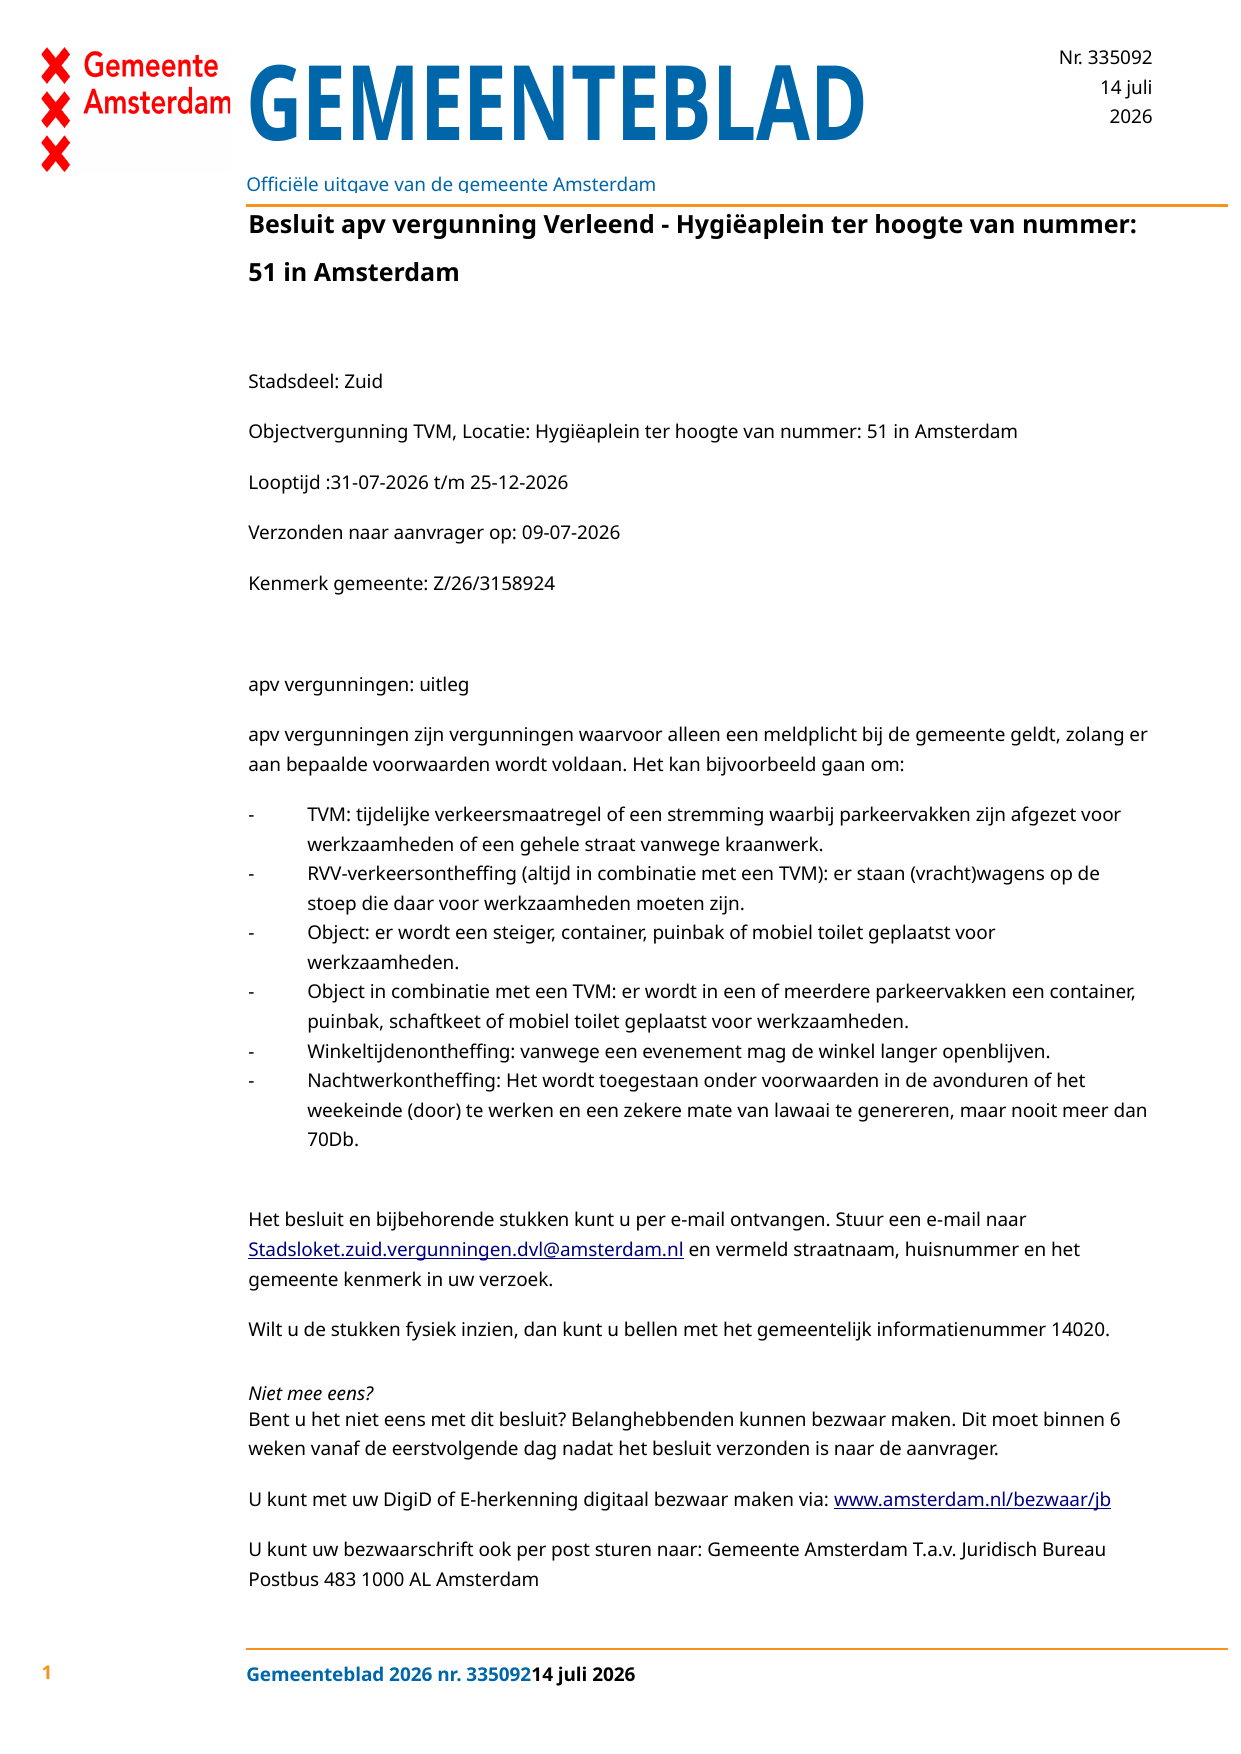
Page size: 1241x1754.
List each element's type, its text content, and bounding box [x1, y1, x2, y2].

list Object: er wordt een steiger, container, puinbak of mobiel toilet geplaatst voor werkzaamheden. [248, 919, 1152, 975]
text Het besluit en bijbehorende stukken kunt u per e-mail ontvangen. Stuur een e-mail naar Stadsloket.zuid.vergunningen.dvl@amsterdam.nl en vermeld straatnaam, huisnummer en het gemeente kenmerk in uw verzoek. [248, 1207, 1152, 1292]
picture [41, 47, 231, 172]
list Object in combinatie met een TVM: er wordt in een of meerdere parkeervakken een container, puinbak, schaftkeet of mobiel toilet geplaatst voor werkzaamheden. [248, 979, 1152, 1034]
text Wilt u de stukken fysiek inzien, dan kunt u bellen met het gemeentelijk informatienummer 14020. [248, 1316, 1152, 1342]
list RVV-verkeersontheffing (altijd in combinatie met een TVM): er staan (vracht)wagens op de stoep die daar voor werkzaamheden moeten zijn. [248, 860, 1152, 916]
text apv vergunningen: uitleg [248, 671, 1152, 697]
text Stadsdeel: Zuid [248, 368, 1152, 394]
text Looptijd :31-07-2026 t/m 25-12-2026 [248, 469, 1152, 495]
text Verzonden naar aanvrager op: 09-07-2026 [248, 519, 1152, 545]
text Kenmerk gemeente: Z/26/3158924 [248, 570, 1152, 596]
text U kunt met uw DigiD of E-herkenning digitaal bezwaar maken via: www.amsterdam.nl/bezwaar/jb [248, 1486, 1152, 1512]
text Objectvergunning TVM, Locatie: Hygiëaplein ter hoogte van nummer: 51 in Amsterdam [248, 419, 1152, 444]
text apv vergunningen zijn vergunningen waarvoor alleen een meldplicht bij de gemeente geldt, zolang er aan bepaalde voorwaarden wordt voldaan. Het kan bijvoorbeeld gaan om: [248, 721, 1152, 777]
list TVM: tijdelijke verkeersmaatregel of een stremming waarbij parkeervakken zijn afgezet voor werkzaamheden of een gehele straat vanwege kraanwerk. [248, 801, 1152, 857]
text Besluit apv vergunning Verleend - Hygiëaplein ter hoogte van nummer: 51 in Amsterdam [248, 207, 1152, 288]
list Winkeltijdenontheffing: vanwege een evenement mag de winkel langer openblijven. [248, 1038, 1152, 1064]
list Nachtwerkontheffing: Het wordt toegestaan onder voorwaarden in de avonduren of het weekeinde (door) te werken en een zekere mate van lawaai te genereren, maar nooit meer dan 70Db. [248, 1067, 1152, 1152]
text Bent u het niet eens met dit besluit? Belanghebbenden kunnen bezwaar maken. Dit moet binnen 6 weken vanaf de eerstvolgende dag nadat het besluit verzonden is naar de aanvrager. [248, 1406, 1152, 1461]
text U kunt uw bezwaarschrift ook per post sturen naar: Gemeente Amsterdam T.a.v. Juridisch Bureau Postbus 483 1000 AL Amsterdam [248, 1536, 1152, 1592]
text Niet mee eens? [248, 1380, 1152, 1406]
